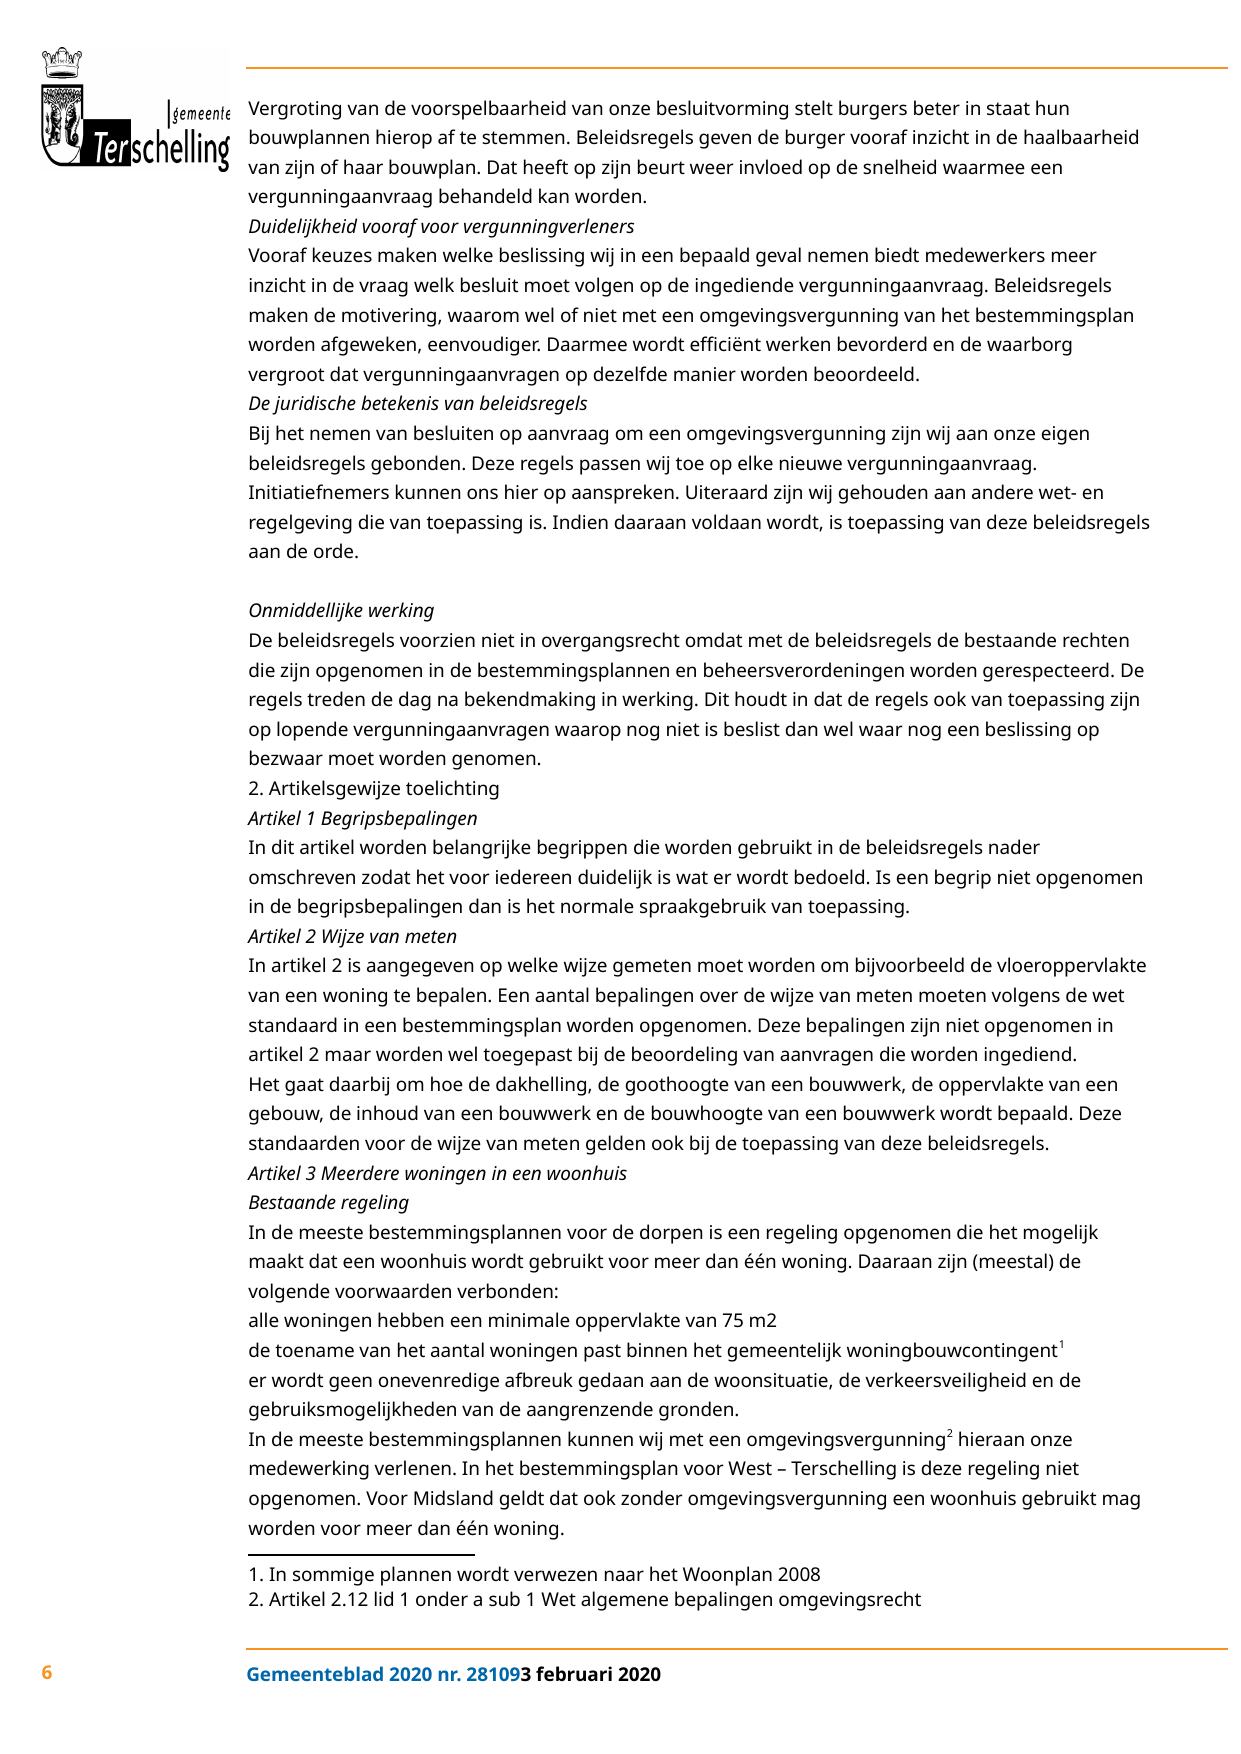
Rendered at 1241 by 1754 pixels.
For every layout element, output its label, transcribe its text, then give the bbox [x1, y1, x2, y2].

text de toename van het aantal woningen past binnen het gemeentelijk woningbouwcontingent [248, 1337, 1152, 1363]
text In artikel 2 is aangegeven op welke wijze gemeten moet worden om bijvoorbeeld de vloeroppervlakte van een woning te bepalen. Een aantal bepalingen over de wijze van meten moeten volgens de wet standaard in een bestemmingsplan worden opgenomen. Deze bepalingen zijn niet opgenomen in artikel 2 maar worden wel toegepast bij de beoordeling van aanvragen die worden ingediend. [248, 953, 1152, 1067]
text Onmiddellijke werking [248, 598, 1152, 623]
text Het gaat daarbij om hoe de dakhelling, de goothoogte van een bouwwerk, de oppervlakte van een gebouw, de inhoud van een bouwwerk en de bouwhoogte van een bouwwerk wordt bepaald. Deze standaarden voor de wijze van meten gelden ook bij de toepassing van deze beleidsregels. [248, 1071, 1152, 1156]
text 2. Artikelsgewijze toelichting [248, 775, 1152, 801]
text Vooraf keuzes maken welke beslissing wij in een bepaald geval nemen biedt medewerkers meer inzicht in de vraag welk besluit moet volgen op de ingediende vergunningaanvraag. Beleidsregels maken de motivering, waarom wel of niet met een omgevingsvergunning van het bestemmingsplan worden afgeweken, eenvoudiger. Daarmee wordt efficiënt werken bevorderd en de waarborg vergroot dat vergunningaanvragen op dezelfde manier worden beoordeeld. [248, 243, 1152, 387]
text In dit artikel worden belangrijke begrippen die worden gebruikt in de beleidsregels nader omschreven zodat het voor iedereen duidelijk is wat er wordt bedoeld. Is een begrip niet opgenomen in de begripsbepalingen dan is het normale spraakgebruik van toepassing. [248, 834, 1152, 919]
text In de meeste bestemmingsplannen kunnen wij met een omgevingsvergunning hieraan onze medewerking verlenen. In het bestemmingsplan voor West – Terschelling is deze regeling niet opgenomen. Voor Midsland geldt dat ook zonder omgevingsvergunning een woonhuis gebruikt mag worden voor meer dan één woning. [248, 1426, 1152, 1541]
text Artikel 2 Wijze van meten [248, 923, 1152, 949]
text Vergroting van de voorspelbaarheid van onze besluitvorming stelt burgers beter in staat hun bouwplannen hierop af te stemmen. Beleidsregels geven de burger vooraf inzicht in de haalbaarheid van zijn of haar bouwplan. Dat heeft op zijn beurt weer invloed op de snelheid waarmee een vergunningaanvraag behandeld kan worden. [248, 95, 1152, 209]
text . In sommige plannen wordt verwezen naar het Woonplan 2008 [248, 1561, 1152, 1586]
text Bij het nemen van besluiten op aanvraag om een omgevingsvergunning zijn wij aan onze eigen beleidsregels gebonden. Deze regels passen wij toe op elke nieuwe vergunningaanvraag. Initiatiefnemers kunnen ons hier op aanspreken. Uiteraard zijn wij gehouden aan andere wet- en regelgeving die van toepassing is. Indien daaraan voldaan wordt, is toepassing van deze beleidsregels aan de orde. [248, 420, 1152, 564]
text Bestaande regeling [248, 1189, 1152, 1215]
text alle woningen hebben een minimale oppervlakte van 75 m2 [248, 1308, 1152, 1333]
text In de meeste bestemmingsplannen voor de dorpen is een regeling opgenomen die het mogelijk maakt dat een woonhuis wordt gebruikt voor meer dan één woning. Daaraan zijn (meestal) de volgende voorwaarden verbonden: [248, 1219, 1152, 1304]
text er wordt geen onevenredige afbreuk gedaan aan de woonsituatie, de verkeersveiligheid en de gebruiksmogelijkheden van de aangrenzende gronden. [248, 1367, 1152, 1422]
picture [41, 47, 231, 172]
text De juridische betekenis van beleidsregels [248, 391, 1152, 416]
text . Artikel 2.12 lid 1 onder a sub 1 Wet algemene bepalingen omgevingsrecht [248, 1586, 1152, 1612]
text De beleidsregels voorzien niet in overgangsrecht omdat met de beleidsregels de bestaande rechten die zijn opgenomen in de bestemmingsplannen en beheersverordeningen worden gerespecteerd. De regels treden de dag na bekendmaking in werking. Dit houdt in dat de regels ook van toepassing zijn op lopende vergunningaanvragen waarop nog niet is beslist dan wel waar nog een beslissing op bezwaar moet worden genomen. [248, 627, 1152, 771]
text Artikel 1 Begripsbepalingen [248, 805, 1152, 831]
text Artikel 3 Meerdere woningen in een woonhuis [248, 1160, 1152, 1186]
text Duidelijkheid vooraf voor vergunningverleners [248, 213, 1152, 239]
